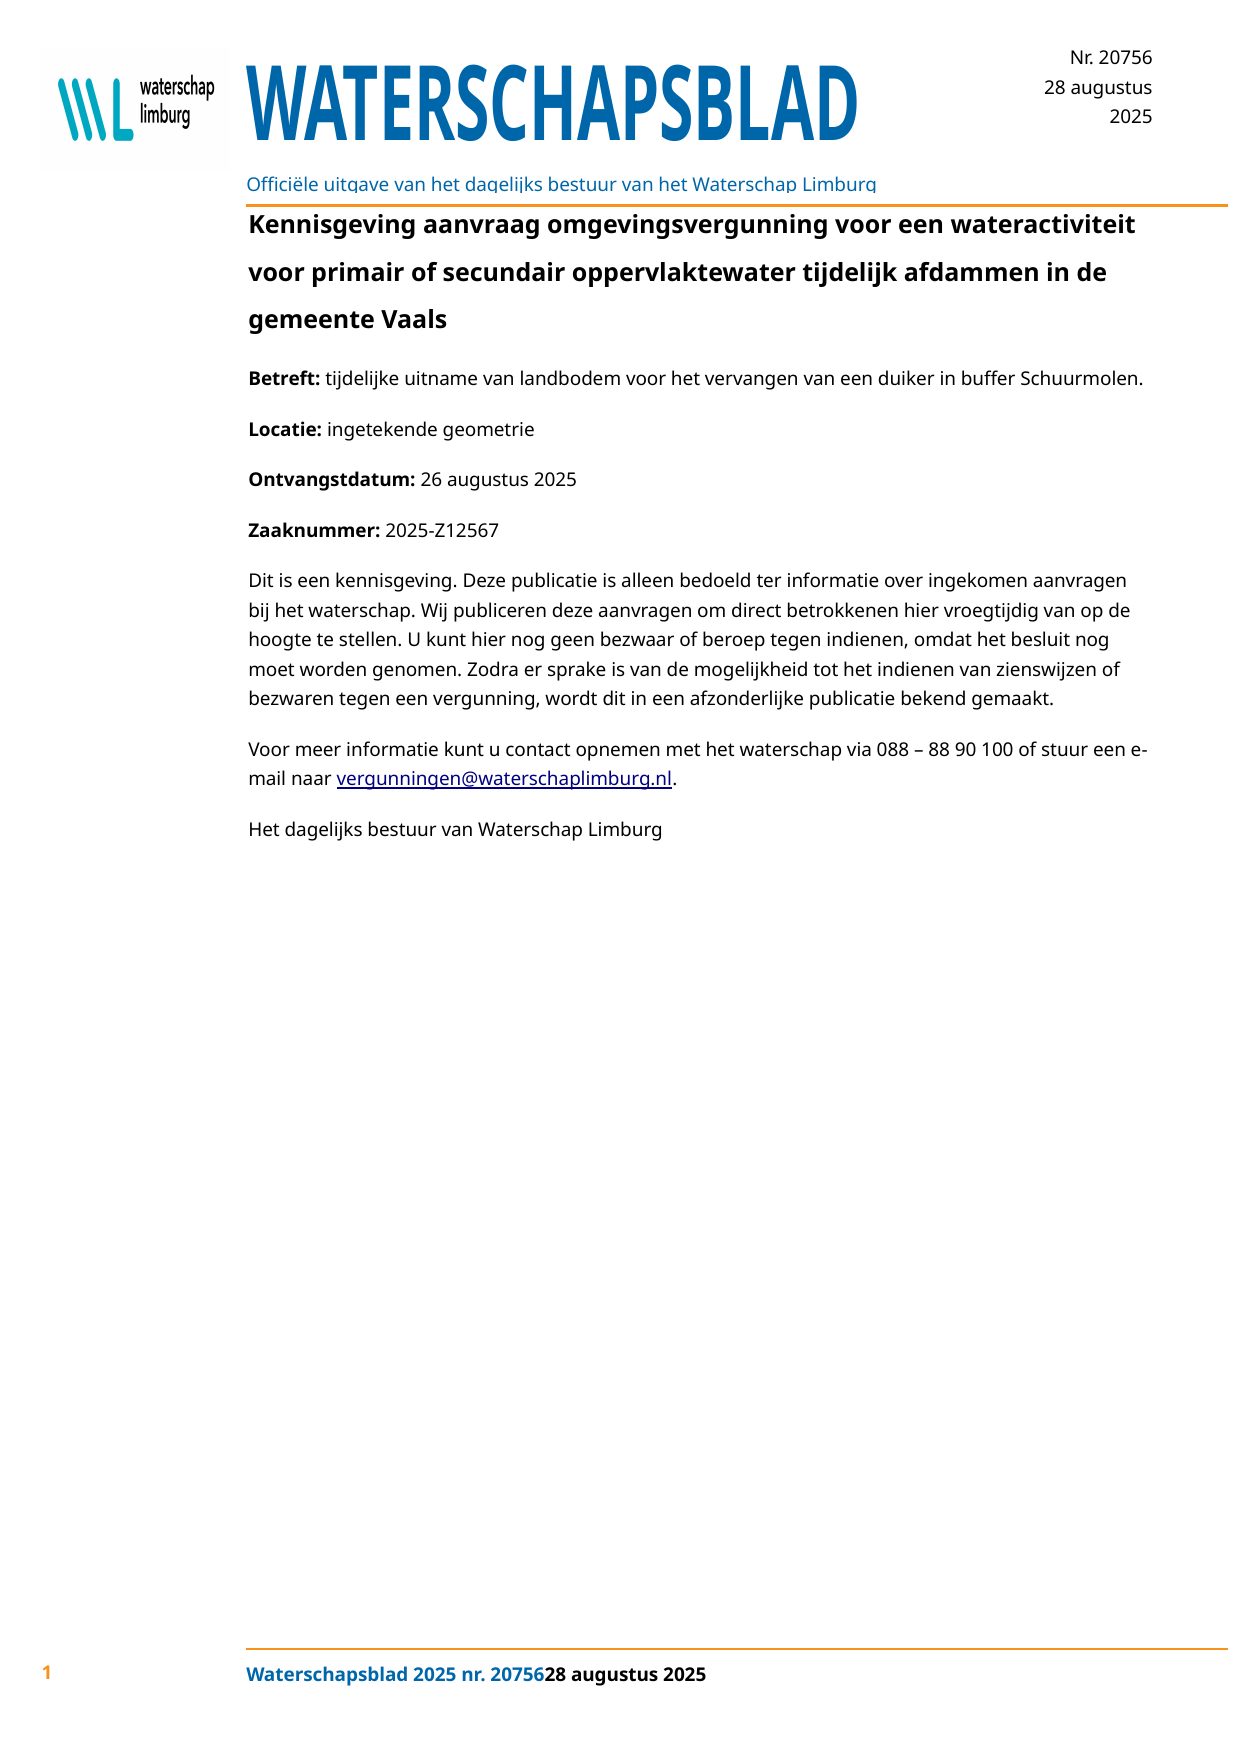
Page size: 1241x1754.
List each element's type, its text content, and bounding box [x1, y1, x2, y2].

text Locatie: ingetekende geometrie [248, 416, 1152, 442]
text Het dagelijks bestuur van Waterschap Limburg [248, 816, 1152, 842]
text Zaaknummer: 2025-Z12567 [248, 517, 1152, 542]
text Voor meer informatie kunt u contact opnemen met het waterschap via 088 – 88 90 100 of stuur een e-mail naar vergunningen@waterschaplimburg.nl. [248, 736, 1152, 791]
picture [41, 47, 231, 172]
text Kennisgeving aanvraag omgevingsvergunning voor een wateractiviteit voor primair of secundair oppervlaktewater tijdelijk afdammen in de gemeente Vaals [248, 207, 1152, 336]
text Dit is een kennisgeving. Deze publicatie is alleen bedoeld ter informatie over ingekomen aanvragen bij het waterschap. Wij publiceren deze aanvragen om direct betrokkenen hier vroegtijdig van op de hoogte te stellen. U kunt hier nog geen bezwaar of beroep tegen indienen, omdat het besluit nog moet worden genomen. Zodra er sprake is van de mogelijkheid tot het indienen van zienswijzen of bezwaren tegen een vergunning, wordt dit in een afzonderlijke publicatie bekend gemaakt. [248, 567, 1152, 711]
text Betreft: tijdelijke uitname van landbodem voor het vervangen van een duiker in buffer Schuurmolen. [248, 366, 1152, 391]
text Ontvangstdatum: 26 augustus 2025 [248, 466, 1152, 492]
